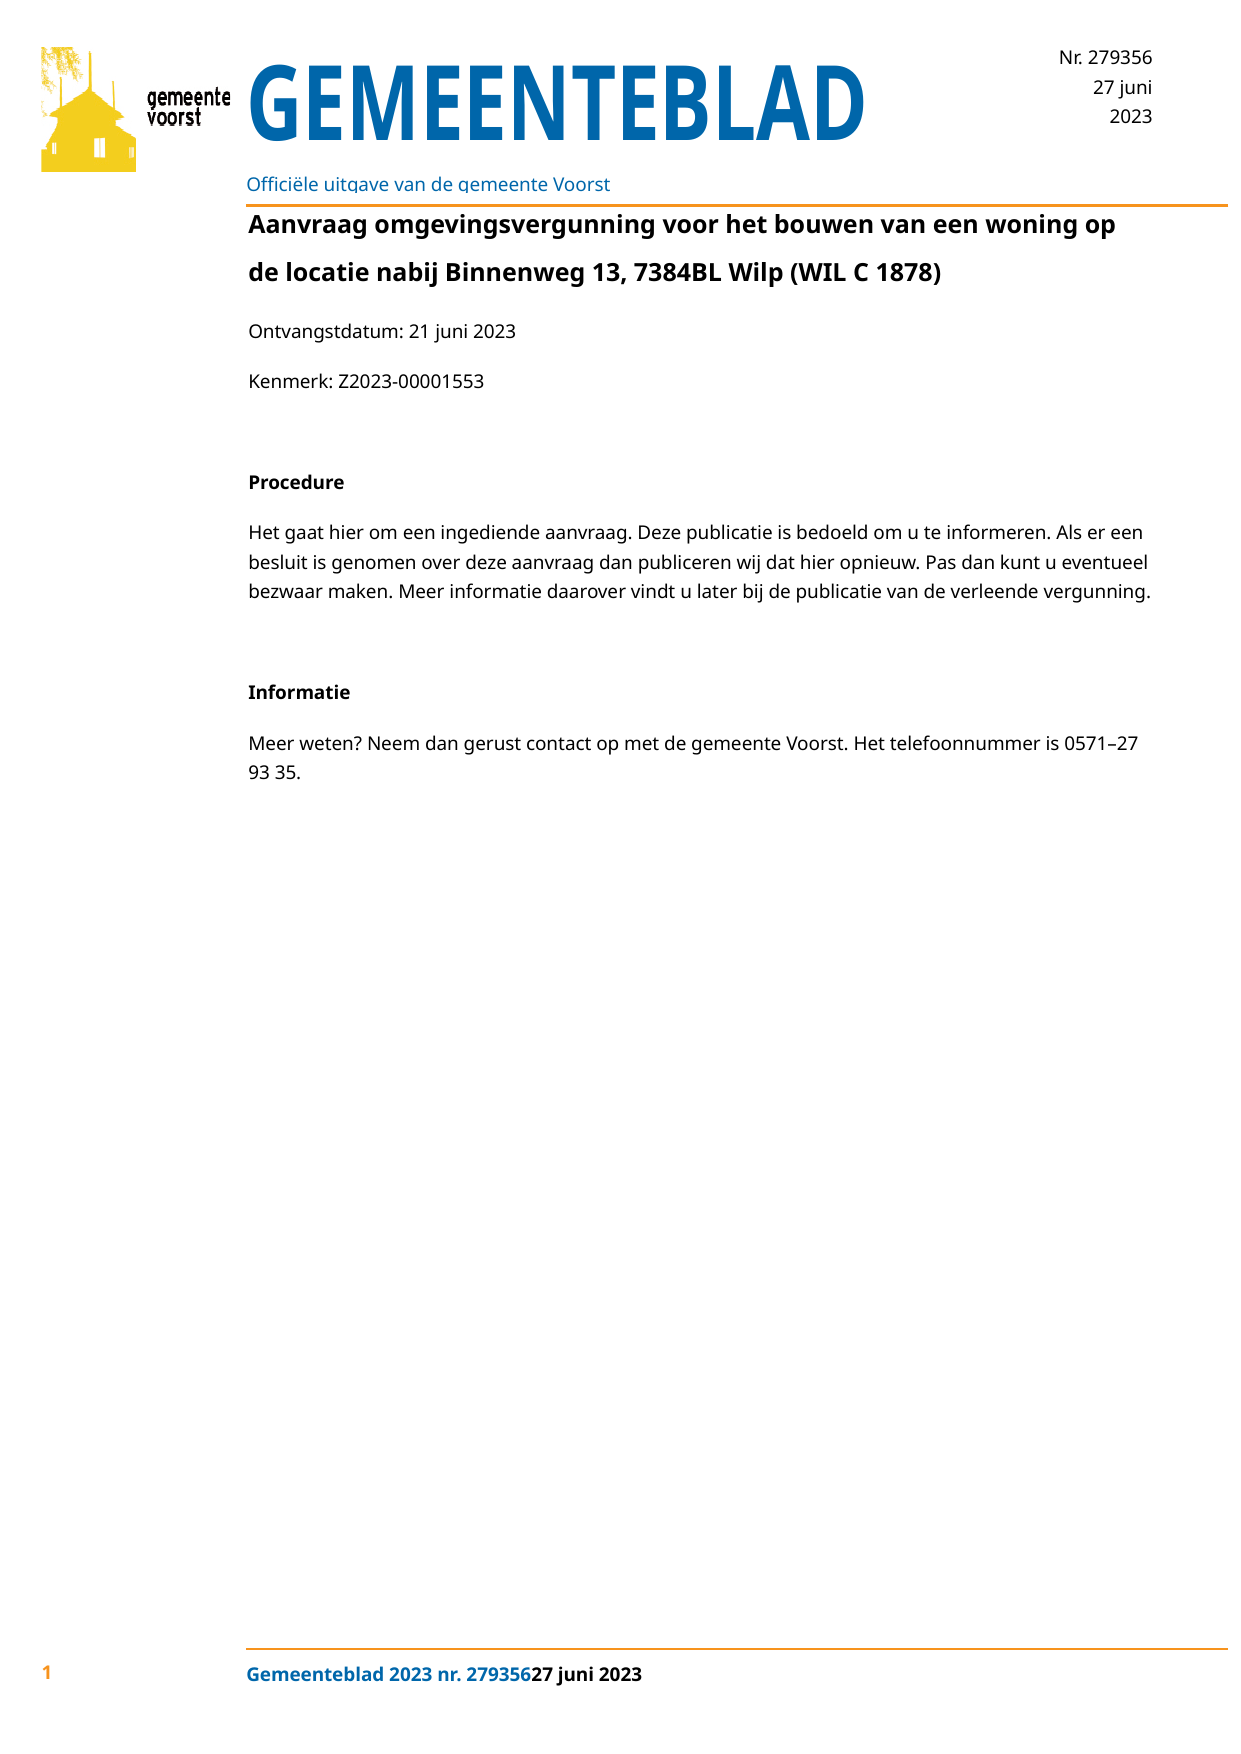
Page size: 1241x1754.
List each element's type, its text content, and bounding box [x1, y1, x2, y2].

text Aanvraag omgevingsvergunning voor het bouwen van een woning op de locatie nabij Binnenweg 13, 7384BL Wilp (WIL C 1878) [248, 207, 1152, 288]
text Kenmerk: Z2023-00001553 [248, 368, 1152, 394]
text Informatie [248, 679, 1152, 705]
text Meer weten? Neem dan gerust contact op met de gemeente Voorst. Het telefoonnummer is 0571–27 93 35. [248, 730, 1152, 785]
text Het gaat hier om een ingediende aanvraag. Deze publicatie is bedoeld om u te informeren. Als er een besluit is genomen over deze aanvraag dan publiceren wij dat hier opnieuw. Pas dan kunt u eventueel bezwaar maken. Meer informatie daarover vindt u later bij de publicatie van de verleende vergunning. [248, 519, 1152, 604]
text Ontvangstdatum: 21 juni 2023 [248, 318, 1152, 344]
picture [41, 47, 231, 172]
text Procedure [248, 469, 1152, 495]
